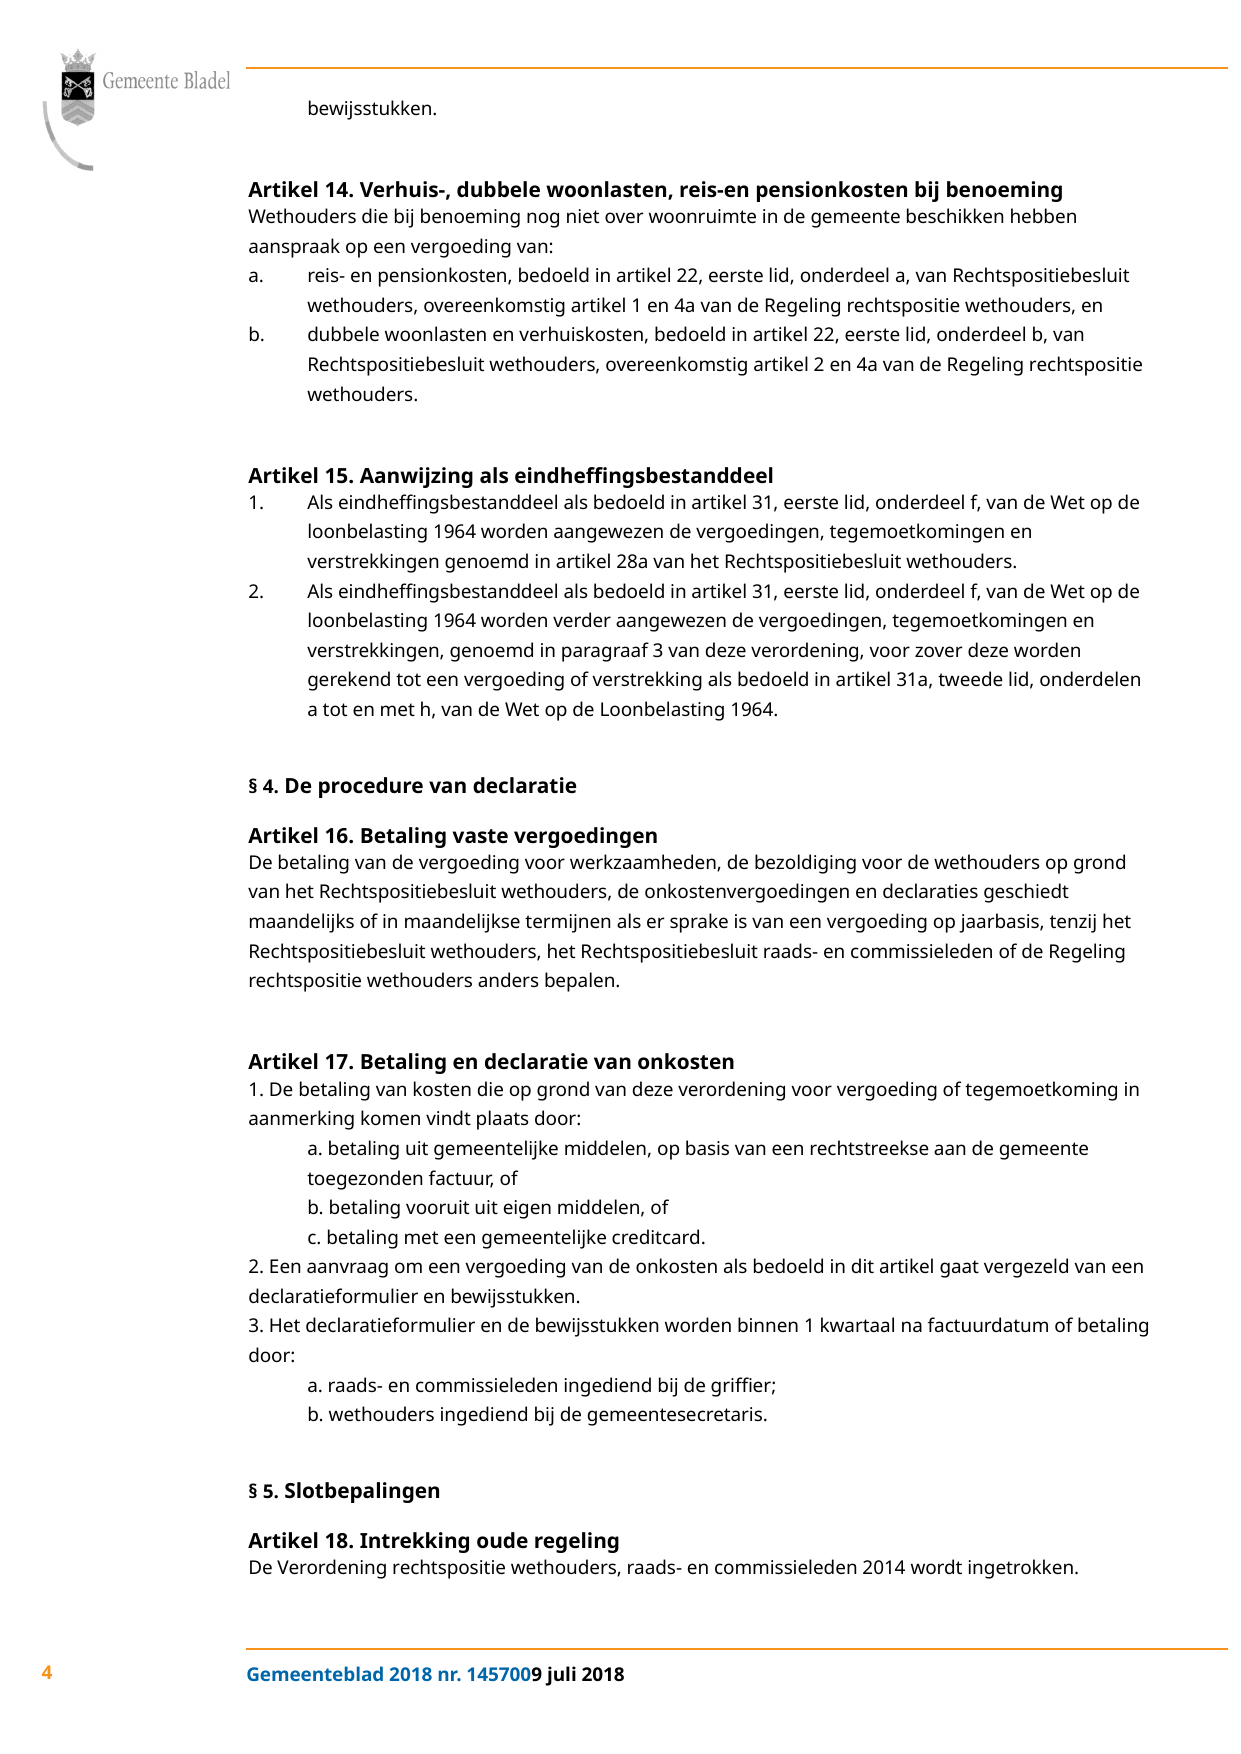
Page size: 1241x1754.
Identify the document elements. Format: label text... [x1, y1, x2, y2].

list a. betaling uit gemeentelijke middelen, op basis van een rechtstreekse aan de gemeente toegezonden factuur, of [248, 1135, 1152, 1190]
text Artikel 15. Aanwijzing als eindheffingsbestanddeel [248, 461, 1152, 489]
list bewijsstukken. [248, 95, 1152, 121]
list reis- en pensionkosten, bedoeld in artikel 22, eerste lid, onderdeel a, van Rechtspositiebesluit wethouders, overeenkomstig artikel 1 en 4a van de Regeling rechtspositie wethouders, en [248, 262, 1152, 318]
text 3. Het declaratieformulier en de bewijsstukken worden binnen 1 kwartaal na factuurdatum of betaling door: [248, 1313, 1152, 1368]
list Als eindheffingsbestanddeel als bedoeld in artikel 31, eerste lid, onderdeel f, van de Wet op de loonbelasting 1964 worden verder aangewezen de vergoedingen, tegemoetkomingen en verstrekkingen, genoemd in paragraaf 3 van deze verordening, voor zover deze worden gerekend tot een vergoeding of verstrekking als bedoeld in artikel 31a, tweede lid, onderdelen a tot en met h, van de Wet op de Loonbelasting 1964. [248, 578, 1152, 722]
list Als eindheffingsbestanddeel als bedoeld in artikel 31, eerste lid, onderdeel f, van de Wet op de loonbelasting 1964 worden aangewezen de vergoedingen, tegemoetkomingen en verstrekkingen genoemd in artikel 28a van het Rechtspositiebesluit wethouders. [248, 489, 1152, 574]
text 2. Een aanvraag om een vergoeding van de onkosten als bedoeld in dit artikel gaat vergezeld van een declaratieformulier en bewijsstukken. [248, 1253, 1152, 1309]
text § 5. Slotbepalingen [248, 1477, 1152, 1505]
picture [41, 47, 231, 172]
list c. betaling met een gemeentelijke creditcard. [248, 1224, 1152, 1249]
list b. betaling vooruit uit eigen middelen, of [248, 1194, 1152, 1220]
text De betaling van de vergoeding voor werkzaamheden, de bezoldiging voor de wethouders op grond van het Rechtspositiebesluit wethouders, de onkostenvergoedingen en declaraties geschiedt maandelijks of in maandelijkse termijnen als er sprake is van een vergoeding op jaarbasis, tenzij het Rechtspositiebesluit wethouders, het Rechtspositiebesluit raads- en commissieleden of de Regeling rechtspositie wethouders anders bepalen. [248, 849, 1152, 993]
text 1. De betaling van kosten die op grond van deze verordening voor vergoeding of tegemoetkoming in aanmerking komen vindt plaats door: [248, 1076, 1152, 1131]
text Artikel 17. Betaling en declaratie van onkosten [248, 1047, 1152, 1076]
list a. raads- en commissieleden ingediend bij de griffier; [248, 1372, 1152, 1397]
text Wethouders die bij benoeming nog niet over woonruimte in de gemeente beschikken hebben aanspraak op een vergoeding van: [248, 203, 1152, 258]
text § 4. De procedure van declaratie [248, 771, 1152, 800]
text Artikel 18. Intrekking oude regeling [248, 1526, 1152, 1554]
list b. wethouders ingediend bij de gemeentesecretaris. [248, 1401, 1152, 1427]
text Artikel 14. Verhuis-, dubbele woonlasten, reis-en pensionkosten bij benoeming [248, 175, 1152, 203]
text Artikel 16. Betaling vaste vergoedingen [248, 821, 1152, 849]
text De Verordening rechtspositie wethouders, raads- en commissieleden 2014 wordt ingetrokken. [248, 1554, 1152, 1580]
list dubbele woonlasten en verhuiskosten, bedoeld in artikel 22, eerste lid, onderdeel b, van Rechtspositiebesluit wethouders, overeenkomstig artikel 2 en 4a van de Regeling rechtspositie wethouders. [248, 322, 1152, 406]
